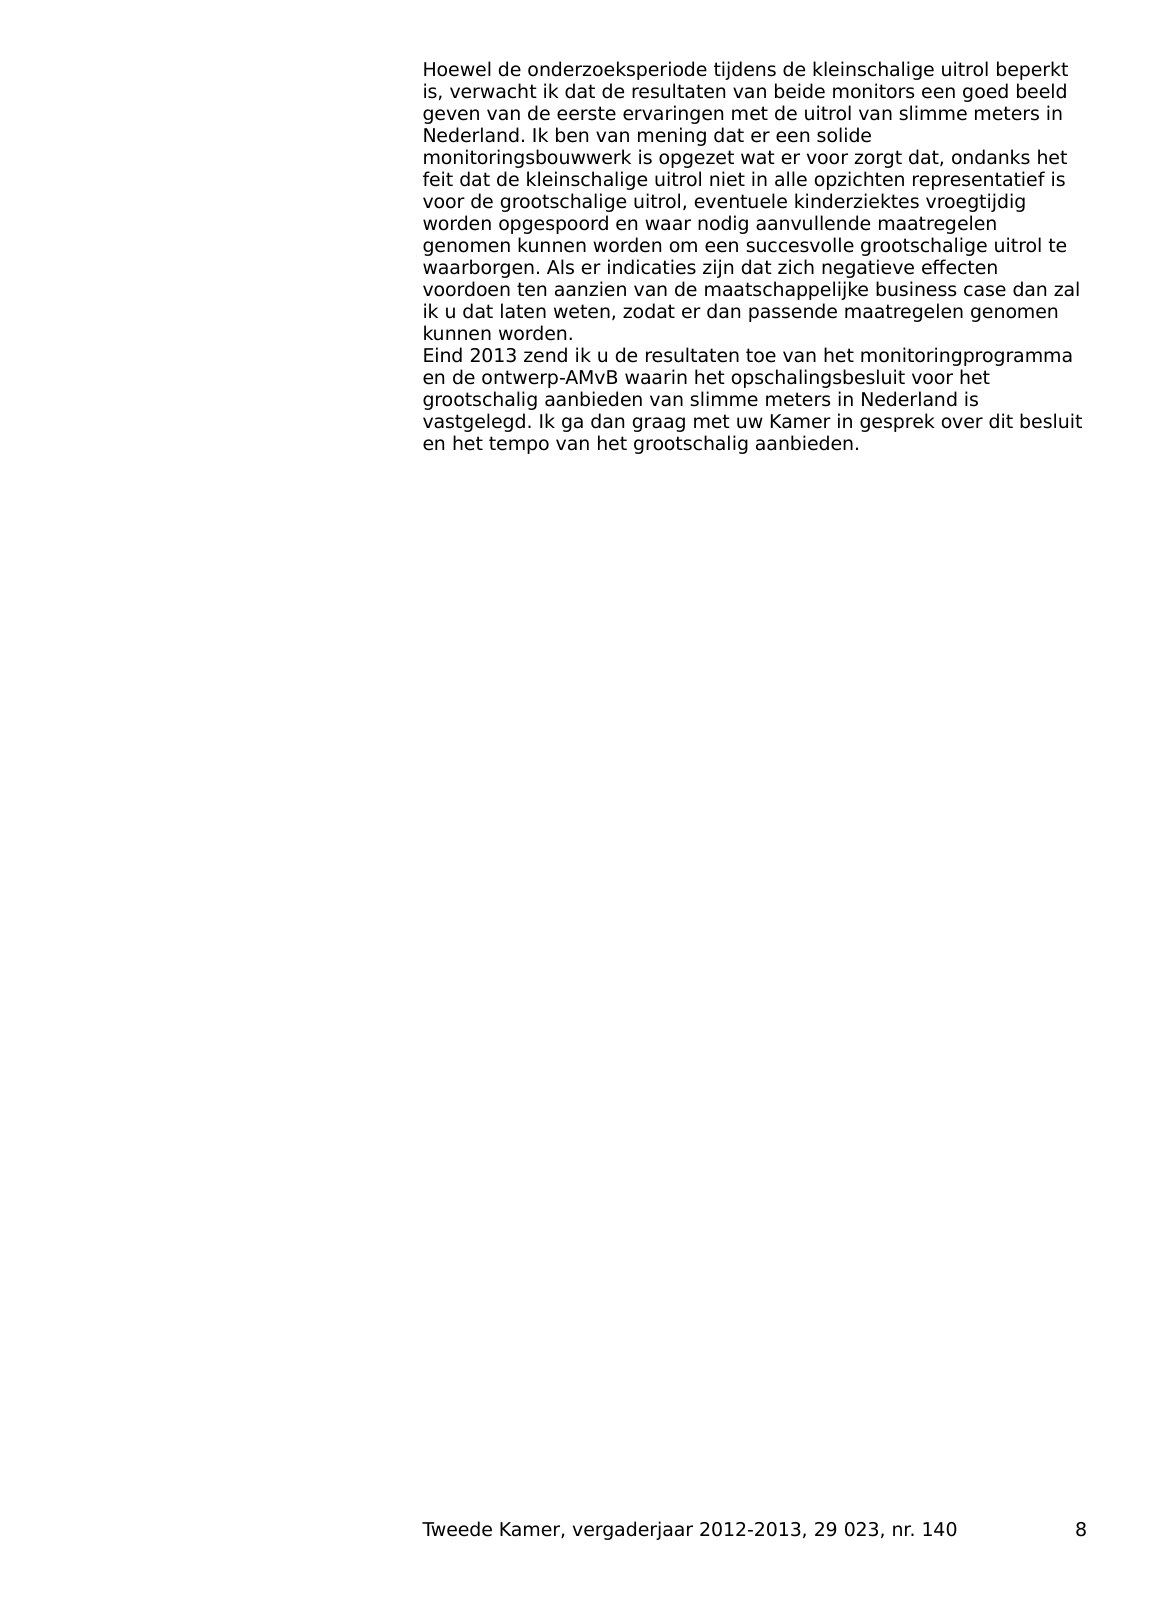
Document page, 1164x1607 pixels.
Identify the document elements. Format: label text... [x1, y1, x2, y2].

text Hoewel de onderzoeksperiode tijdens de kleinschalige uitrol beperkt is, verwacht ik dat de resultaten van beide monitors een goed beeld geven van de eerste ervaringen met de uitrol van slimme meters in Nederland. Ik ben van mening dat er een solide monitoringsbouwwerk is opgezet wat er voor zorgt dat, ondanks het feit dat de kleinschalige uitrol niet in alle opzichten representatief is voor de grootschalige uitrol, eventuele kinderziektes vroegtijdig worden opgespoord en waar nodig aanvullende maatregelen genomen kunnen worden om een succesvolle grootschalige uitrol te waarborgen. Als er indicaties zijn dat zich negatieve effecten voordoen ten aanzien van de maatschappelijke business case dan zal ik u dat laten weten, zodat er dan passende maatregelen genomen kunnen worden. [422, 59, 1087, 345]
text Eind 2013 zend ik u de resultaten toe van het monitoringprogramma en de ontwerp-AMvB waarin het opschalingsbesluit voor het grootschalig aanbieden van slimme meters in Nederland is vastgelegd. Ik ga dan graag met uw Kamer in gesprek over dit besluit en het tempo van het grootschalig aanbieden. [422, 345, 1087, 455]
